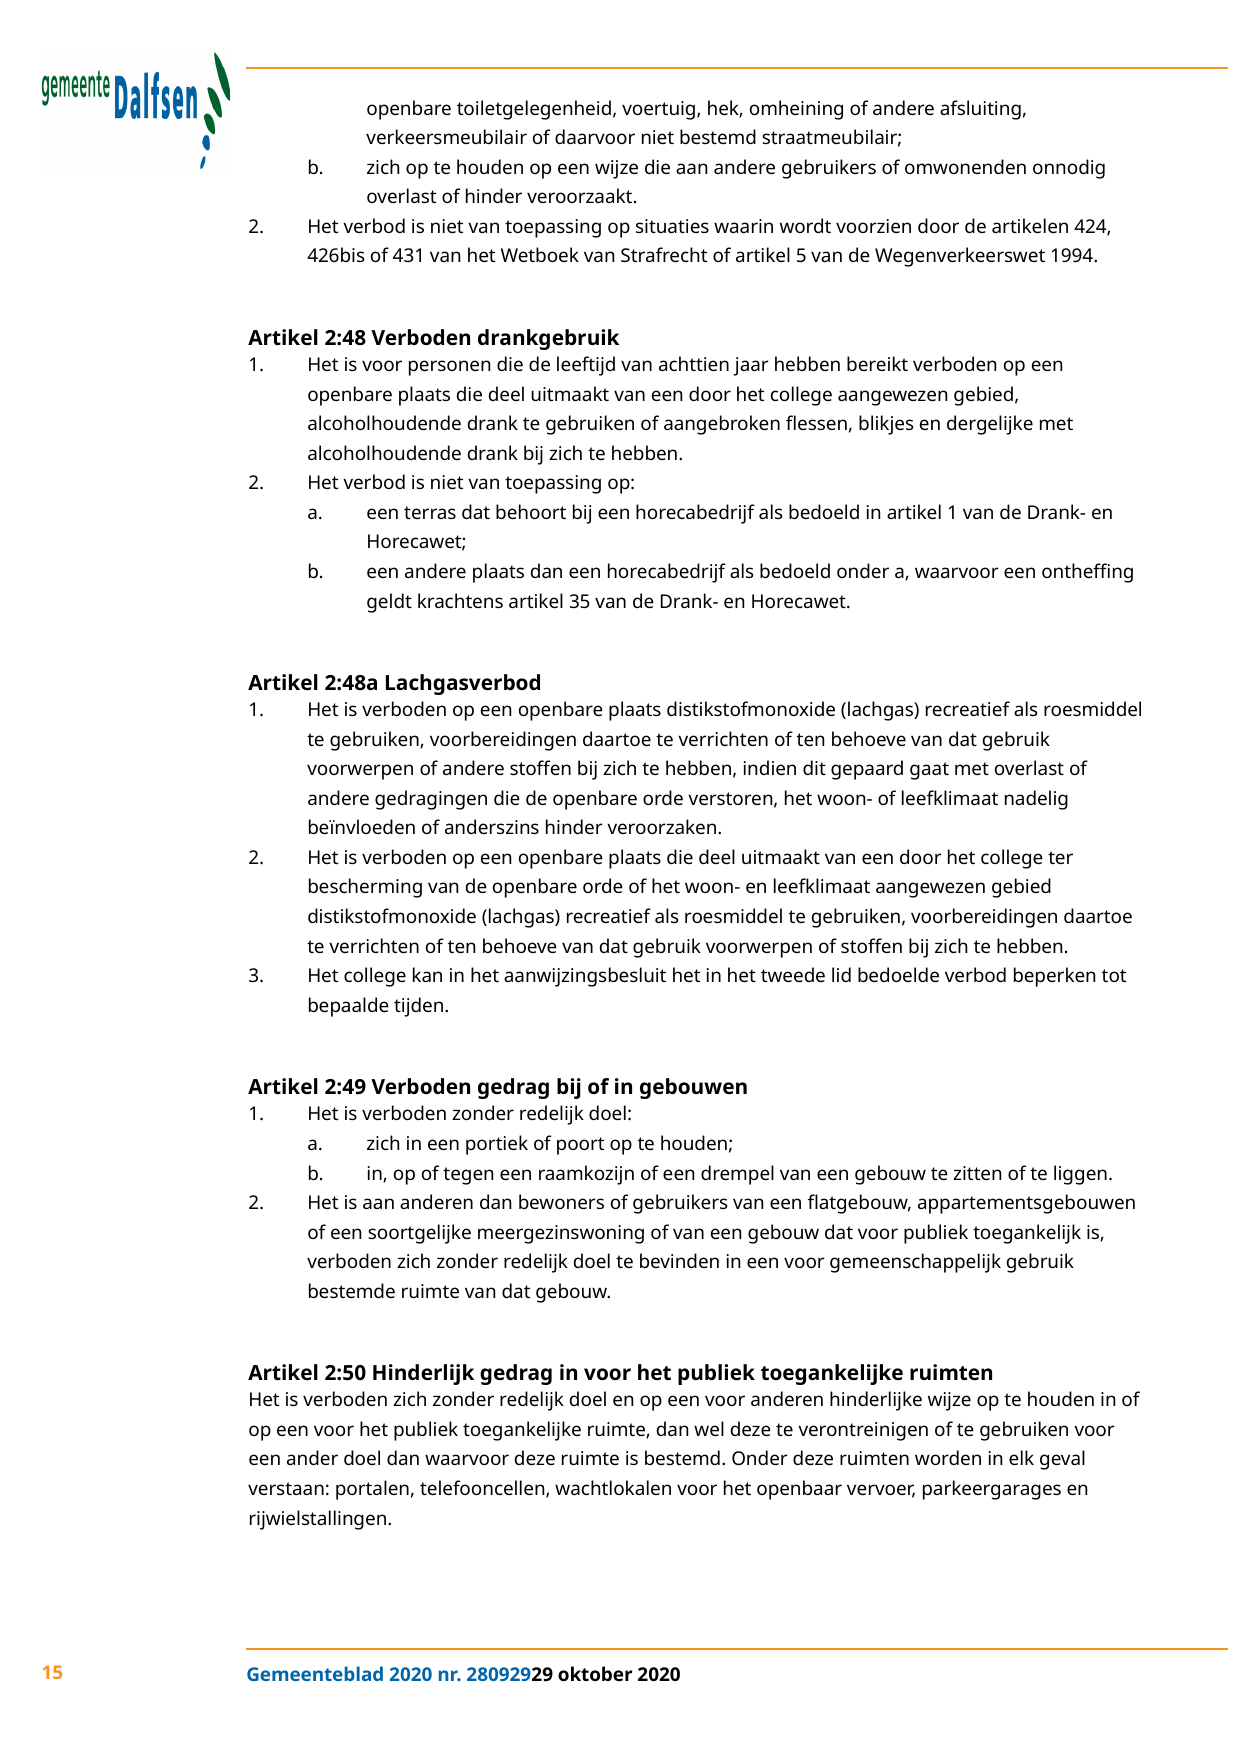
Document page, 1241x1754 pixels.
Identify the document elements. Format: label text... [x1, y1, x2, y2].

text Het is verboden zich zonder redelijk doel en op een voor anderen hinderlijke wijze op te houden in of op een voor het publiek toegankelijke ruimte, dan wel deze te verontreinigen of te gebruiken voor een ander doel dan waarvoor deze ruimte is bestemd. Onder deze ruimten worden in elk geval verstaan: portalen, telefooncellen, wachtlokalen voor het openbaar vervoer, parkeergarages en rijwielstallingen. [248, 1386, 1152, 1531]
list Het is verboden op een openbare plaats distikstofmonoxide (lachgas) recreatief als roesmiddel te gebruiken, voorbereidingen daartoe te verrichten of ten behoeve van dat gebruik voorwerpen of andere stoffen bij zich te hebben, indien dit gepaard gaat met overlast of andere gedragingen die de openbare orde verstoren, het woon- of leefklimaat nadelig beïnvloeden of anderszins hinder veroorzaken. [248, 696, 1152, 840]
picture [41, 47, 231, 172]
list een terras dat behoort bij een horecabedrijf als bedoeld in artikel 1 van de Drank- en Horecawet; [307, 499, 1152, 554]
list Het is verboden op een openbare plaats die deel uitmaakt van een door het college ter bescherming van de openbare orde of het woon- en leefklimaat aangewezen gebied distikstofmonoxide (lachgas) recreatief als roesmiddel te gebruiken, voorbereidingen daartoe te verrichten of ten behoeve van dat gebruik voorwerpen of stoffen bij zich te hebben. [248, 844, 1152, 959]
list openbare toiletgelegenheid, voertuig, hek, omheining of andere afsluiting, verkeersmeubilair of daarvoor niet bestemd straatmeubilair; [307, 95, 1152, 150]
list zich in een portiek of poort op te houden; [307, 1130, 1152, 1156]
list Het college kan in het aanwijzingsbesluit het in het tweede lid bedoelde verbod beperken tot bepaalde tijden. [248, 962, 1152, 1018]
list zich op te houden op een wijze die aan andere gebruikers of omwonenden onnodig overlast of hinder veroorzaakt. [307, 154, 1152, 209]
list in, op of tegen een raamkozijn of een drempel van een gebouw te zitten of te liggen. [307, 1160, 1152, 1185]
list Het is voor personen die de leeftijd van achttien jaar hebben bereikt verboden op een openbare plaats die deel uitmaakt van een door het college aangewezen gebied, alcoholhoudende drank te gebruiken of aangebroken flessen, blikjes en dergelijke met alcoholhoudende drank bij zich te hebben. [248, 351, 1152, 466]
list Het is verboden zonder redelijk doel: [248, 1101, 1152, 1126]
text Artikel 2:48a Lachgasverbod [248, 668, 1152, 696]
list Het verbod is niet van toepassing op: [248, 469, 1152, 495]
text Artikel 2:49 Verboden gedrag bij of in gebouwen [248, 1072, 1152, 1101]
list Het verbod is niet van toepassing op situaties waarin wordt voorzien door de artikelen 424, 426bis of 431 van het Wetboek van Strafrecht of artikel 5 van de Wegenverkeerswet 1994. [248, 213, 1152, 268]
list een andere plaats dan een horecabedrijf als bedoeld onder a, waarvoor een ontheffing geldt krachtens artikel 35 van de Drank- en Horecawet. [307, 558, 1152, 613]
text Artikel 2:48 Verboden drankgebruik [248, 323, 1152, 351]
text Artikel 2:50 Hinderlijk gedrag in voor het publiek toegankelijke ruimten [248, 1358, 1152, 1386]
list Het is aan anderen dan bewoners of gebruikers van een flatgebouw, appartementsgebouwen of een soortgelijke meergezinswoning of van een gebouw dat voor publiek toegankelijk is, verboden zich zonder redelijk doel te bevinden in een voor gemeenschappelijk gebruik bestemde ruimte van dat gebouw. [248, 1189, 1152, 1304]
